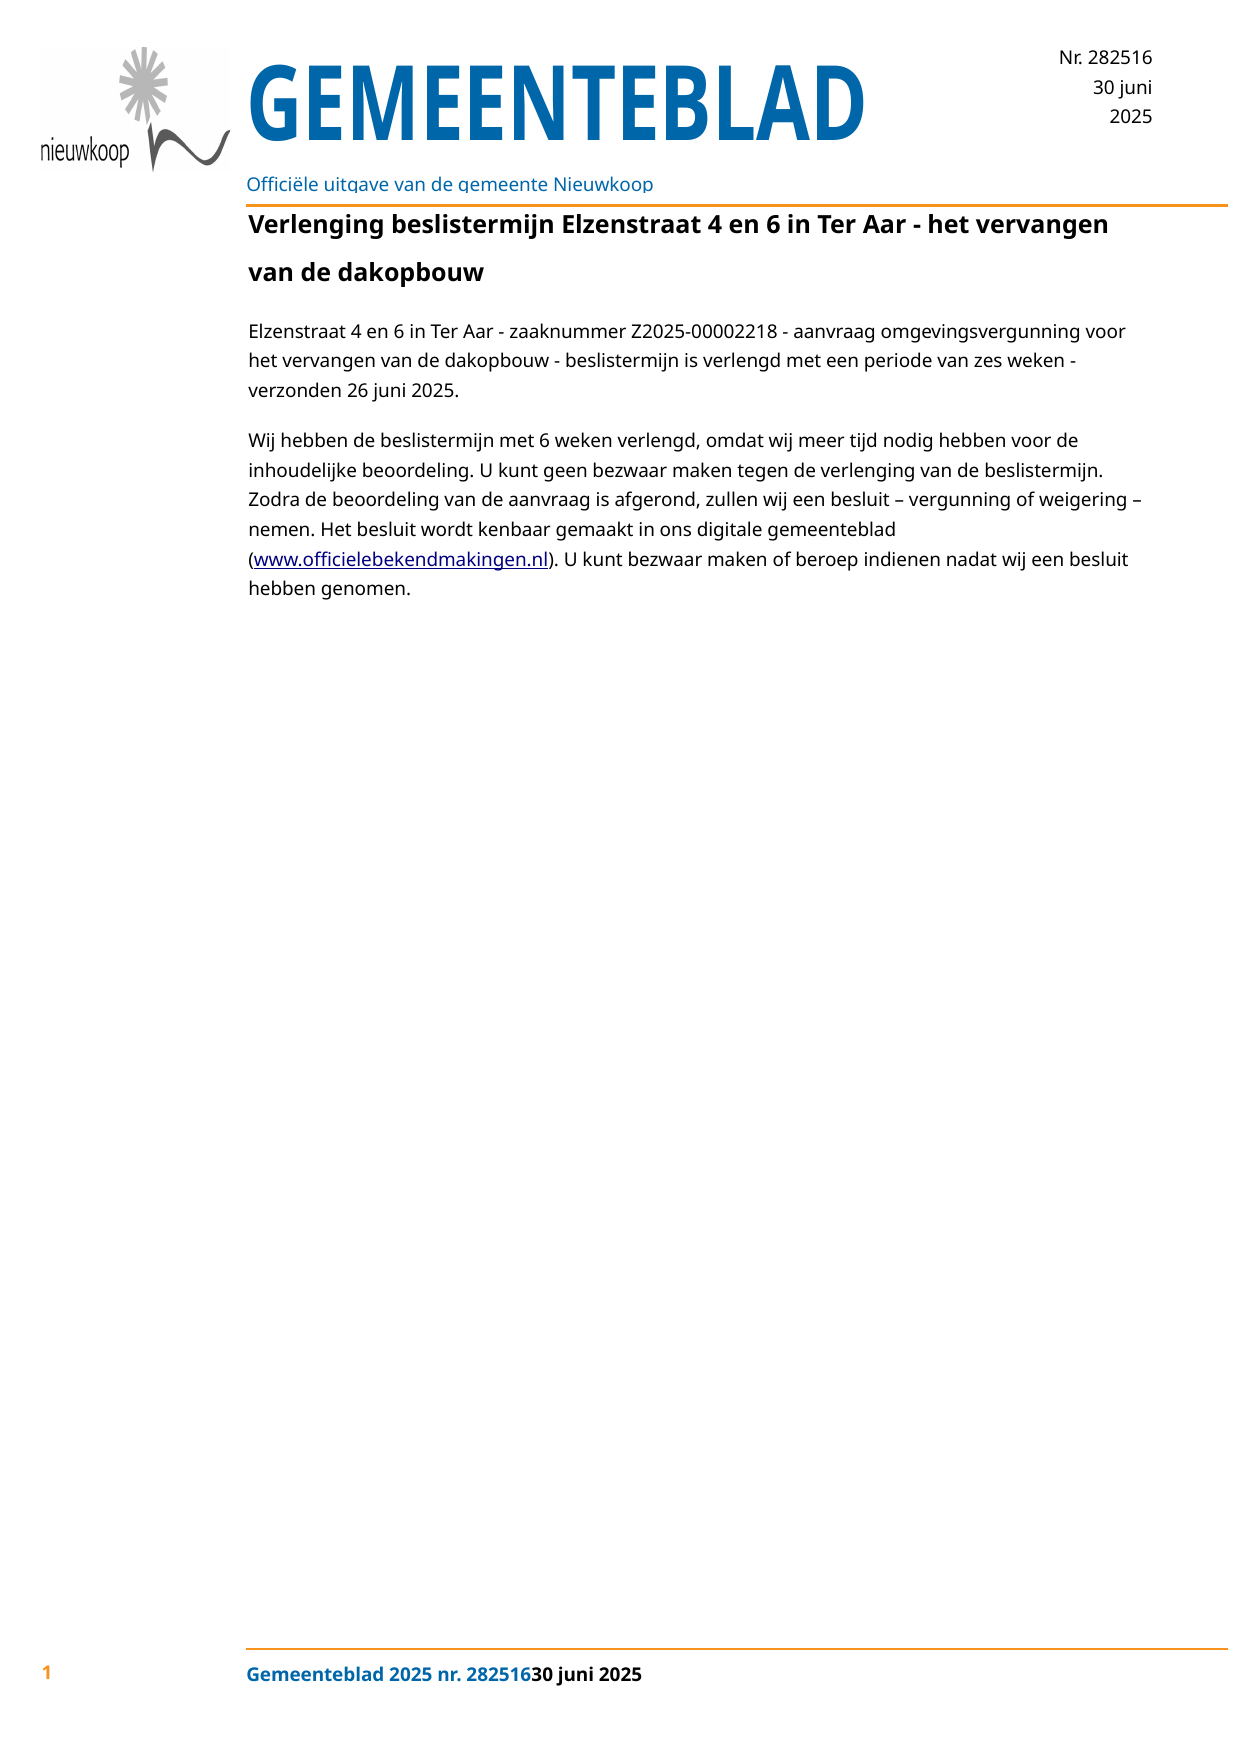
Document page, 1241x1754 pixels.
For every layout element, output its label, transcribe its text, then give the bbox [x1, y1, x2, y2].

picture [41, 47, 231, 172]
text Elzenstraat 4 en 6 in Ter Aar - zaaknummer Z2025-00002218 - aanvraag omgevingsvergunning voor het vervangen van de dakopbouw - beslistermijn is verlengd met een periode van zes weken - verzonden 26 juni 2025. [248, 318, 1152, 403]
text Verlenging beslistermijn Elzenstraat 4 en 6 in Ter Aar - het vervangen van de dakopbouw [248, 207, 1152, 288]
text Wij hebben de beslistermijn met 6 weken verlengd, omdat wij meer tijd nodig hebben voor de inhoudelijke beoordeling. U kunt geen bezwaar maken tegen de verlenging van de beslistermijn. Zodra de beoordeling van de aanvraag is afgerond, zullen wij een besluit – vergunning of weigering – nemen. Het besluit wordt kenbaar gemaakt in ons digitale gemeenteblad (www.officielebekendmakingen.nl). U kunt bezwaar maken of beroep indienen nadat wij een besluit hebben genomen. [248, 427, 1152, 601]
